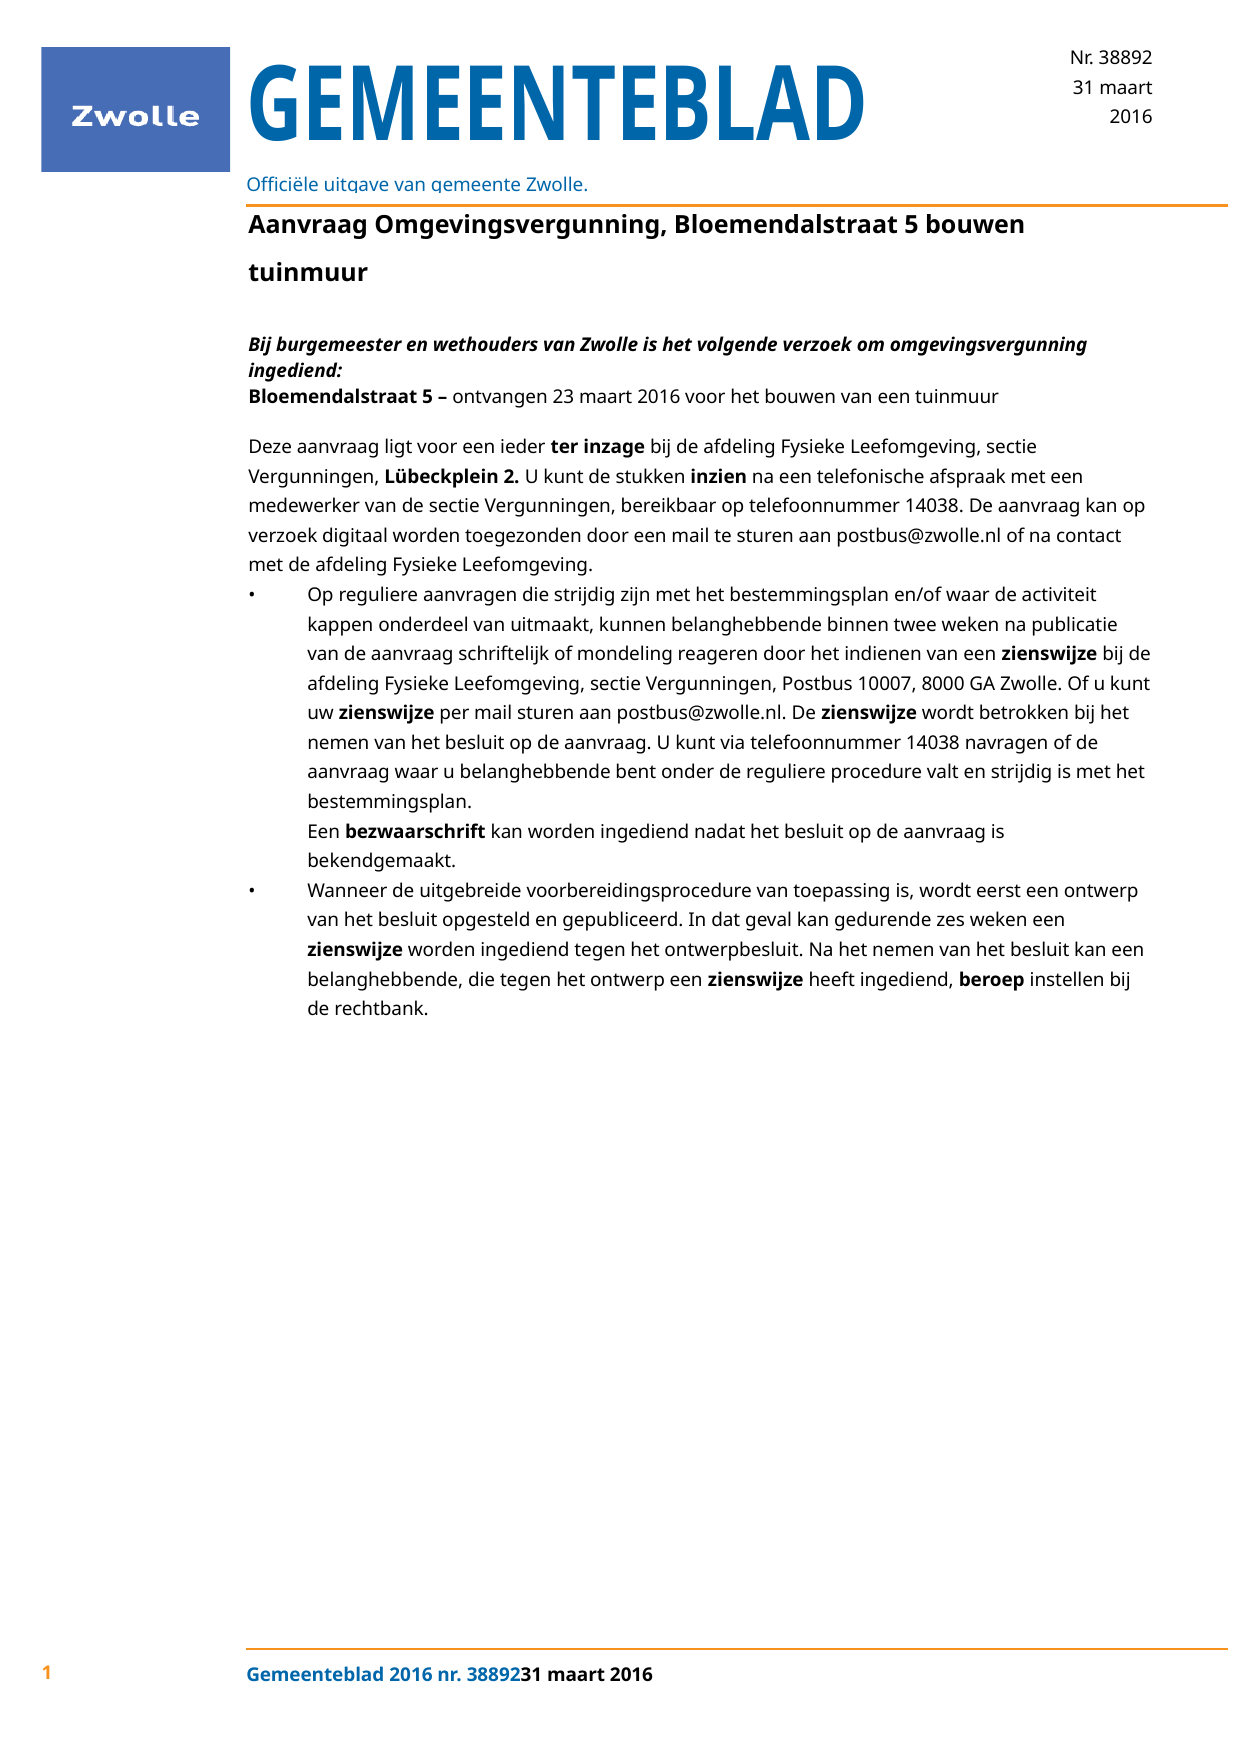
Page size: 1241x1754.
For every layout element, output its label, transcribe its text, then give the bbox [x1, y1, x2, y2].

list Wanneer de uitgebreide voorbereidingsprocedure van toepassing is, wordt eerst een ontwerp van het besluit opgesteld en gepubliceerd. In dat geval kan gedurende zes weken een zienswijze worden ingediend tegen het ontwerpbesluit. Na het nemen van het besluit kan een belanghebbende, die tegen het ontwerp een zienswijze heeft ingediend, beroep instellen bij de rechtbank. [248, 877, 1152, 1021]
list Op reguliere aanvragen die strijdig zijn met het bestemmingsplan en/of waar de activiteit kappen onderdeel van uitmaakt, kunnen belanghebbende binnen twee weken na publicatie van de aanvraag schriftelijk of mondeling reageren door het indienen van een zienswijze bij de afdeling Fysieke Leefomgeving, sectie Vergunningen, Postbus 10007, 8000 GA Zwolle. Of u kunt uw zienswijze per mail sturen aan postbus@zwolle.nl. De zienswijze wordt betrokken bij het nemen van het besluit op de aanvraag. U kunt via telefoonnummer 14038 navragen of de aanvraag waar u belanghebbende bent onder de reguliere procedure valt en strijdig is met het bestemmingsplan. [248, 581, 1152, 814]
text Deze aanvraag ligt voor een ieder ter inzage bij de afdeling Fysieke Leefomgeving, sectie Vergunningen, Lübeckplein 2. U kunt de stukken inzien na een telefonische afspraak met een medewerker van de sectie Vergunningen, bereikbaar op telefoonnummer 14038. De aanvraag kan op verzoek digitaal worden toegezonden door een mail te sturen aan postbus@zwolle.nl of na contact met de afdeling Fysieke Leefomgeving. [248, 433, 1152, 577]
picture [41, 47, 231, 172]
text Bij burgemeester en wethouders van Zwolle is het volgende verzoek om omgevingsvergunning ingediend: [248, 331, 1152, 383]
text Aanvraag Omgevingsvergunning, Bloemendalstraat 5 bouwen tuinmuur [248, 207, 1152, 288]
text Bloemendalstraat 5 – ontvangen 23 maart 2016 voor het bouwen van een tuinmuur [248, 383, 1152, 409]
list Een bezwaarschrift kan worden ingediend nadat het besluit op de aanvraag is bekendgemaakt. [248, 818, 1152, 873]
